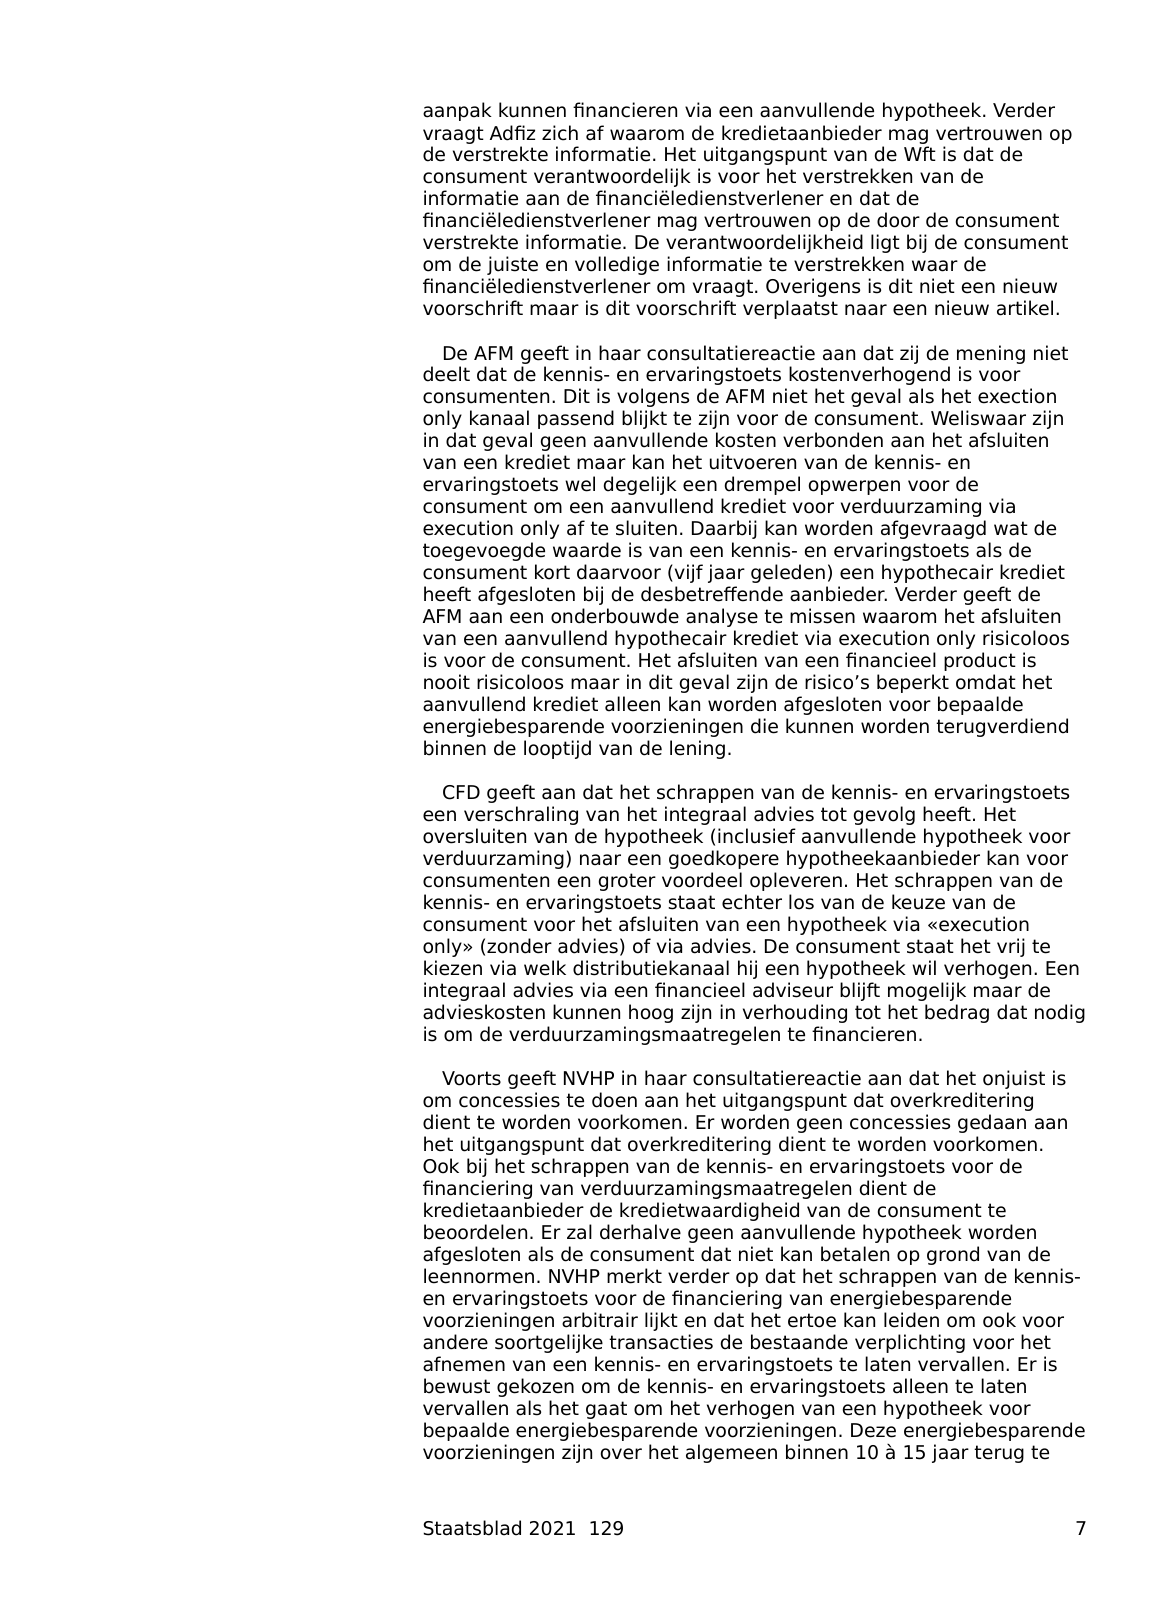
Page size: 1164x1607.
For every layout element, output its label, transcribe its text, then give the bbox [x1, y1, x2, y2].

text aanpak kunnen financieren via een aanvullende hypotheek. Verder vraagt Adfiz zich af waarom de kredietaanbieder mag vertrouwen op de verstrekte informatie. Het uitgangspunt van de Wft is dat de consument verantwoordelijk is voor het verstrekken van de informatie aan de financiëledienstverlener en dat de financiëledienstverlener mag vertrouwen op de door de consument verstrekte informatie. De verantwoordelijkheid ligt bij de consument om de juiste en volledige informatie te verstrekken waar de financiëledienstverlener om vraagt. Overigens is dit niet een nieuw voorschrift maar is dit voorschrift verplaatst naar een nieuw artikel. [422, 100, 1087, 320]
text Voorts geeft NVHP in haar consultatiereactie aan dat het onjuist is om concessies te doen aan het uitgangspunt dat overkreditering dient te worden voorkomen. Er worden geen concessies gedaan aan het uitgangspunt dat overkreditering dient te worden voorkomen. Ook bij het schrappen van de kennis- en ervaringstoets voor de financiering van verduurzamingsmaatregelen dient de kredietaanbieder de kredietwaardigheid van de consument te beoordelen. Er zal derhalve geen aanvullende hypotheek worden afgesloten als de consument dat niet kan betalen op grond van de leennormen. NVHP merkt verder op dat het schrappen van de kennis- en ervaringstoets voor de financiering van energiebesparende voorzieningen arbitrair lijkt en dat het ertoe kan leiden om ook voor andere soortgelijke transacties de bestaande verplichting voor het afnemen van een kennis- en ervaringstoets te laten vervallen. Er is bewust gekozen om de kennis- en ervaringstoets alleen te laten vervallen als het gaat om het verhogen van een hypotheek voor bepaalde energiebesparende voorzieningen. Deze energiebesparende voorzieningen zijn over het algemeen binnen 10 à 15 jaar terug te [422, 1068, 1087, 1464]
text De AFM geeft in haar consultatiereactie aan dat zij de mening niet deelt dat de kennis- en ervaringstoets kostenverhogend is voor consumenten. Dit is volgens de AFM niet het geval als het exection only kanaal passend blijkt te zijn voor de consument. Weliswaar zijn in dat geval geen aanvullende kosten verbonden aan het afsluiten van een krediet maar kan het uitvoeren van de kennis- en ervaringstoets wel degelijk een drempel opwerpen voor de consument om een aanvullend krediet voor verduurzaming via execution only af te sluiten. Daarbij kan worden afgevraagd wat de toegevoegde waarde is van een kennis- en ervaringstoets als de consument kort daarvoor (vijf jaar geleden) een hypothecair krediet heeft afgesloten bij de desbetreffende aanbieder. Verder geeft de AFM aan een onderbouwde analyse te missen waarom het afsluiten van een aanvullend hypothecair krediet via execution only risicoloos is voor de consument. Het afsluiten van een financieel product is nooit risicoloos maar in dit geval zijn de risico’s beperkt omdat het aanvullend krediet alleen kan worden afgesloten voor bepaalde energiebesparende voorzieningen die kunnen worden terugverdiend binnen de looptijd van de lening. [422, 342, 1087, 760]
text CFD geeft aan dat het schrappen van de kennis- en ervaringstoets een verschraling van het integraal advies tot gevolg heeft. Het oversluiten van de hypotheek (inclusief aanvullende hypotheek voor verduurzaming) naar een goedkopere hypotheekaanbieder kan voor consumenten een groter voordeel opleveren. Het schrappen van de kennis- en ervaringstoets staat echter los van de keuze van de consument voor het afsluiten van een hypotheek via «execution only» (zonder advies) of via advies. De consument staat het vrij te kiezen via welk distributiekanaal hij een hypotheek wil verhogen. Een integraal advies via een financieel adviseur blijft mogelijk maar de advieskosten kunnen hoog zijn in verhouding tot het bedrag dat nodig is om de verduurzamingsmaatregelen te financieren. [422, 782, 1087, 1046]
